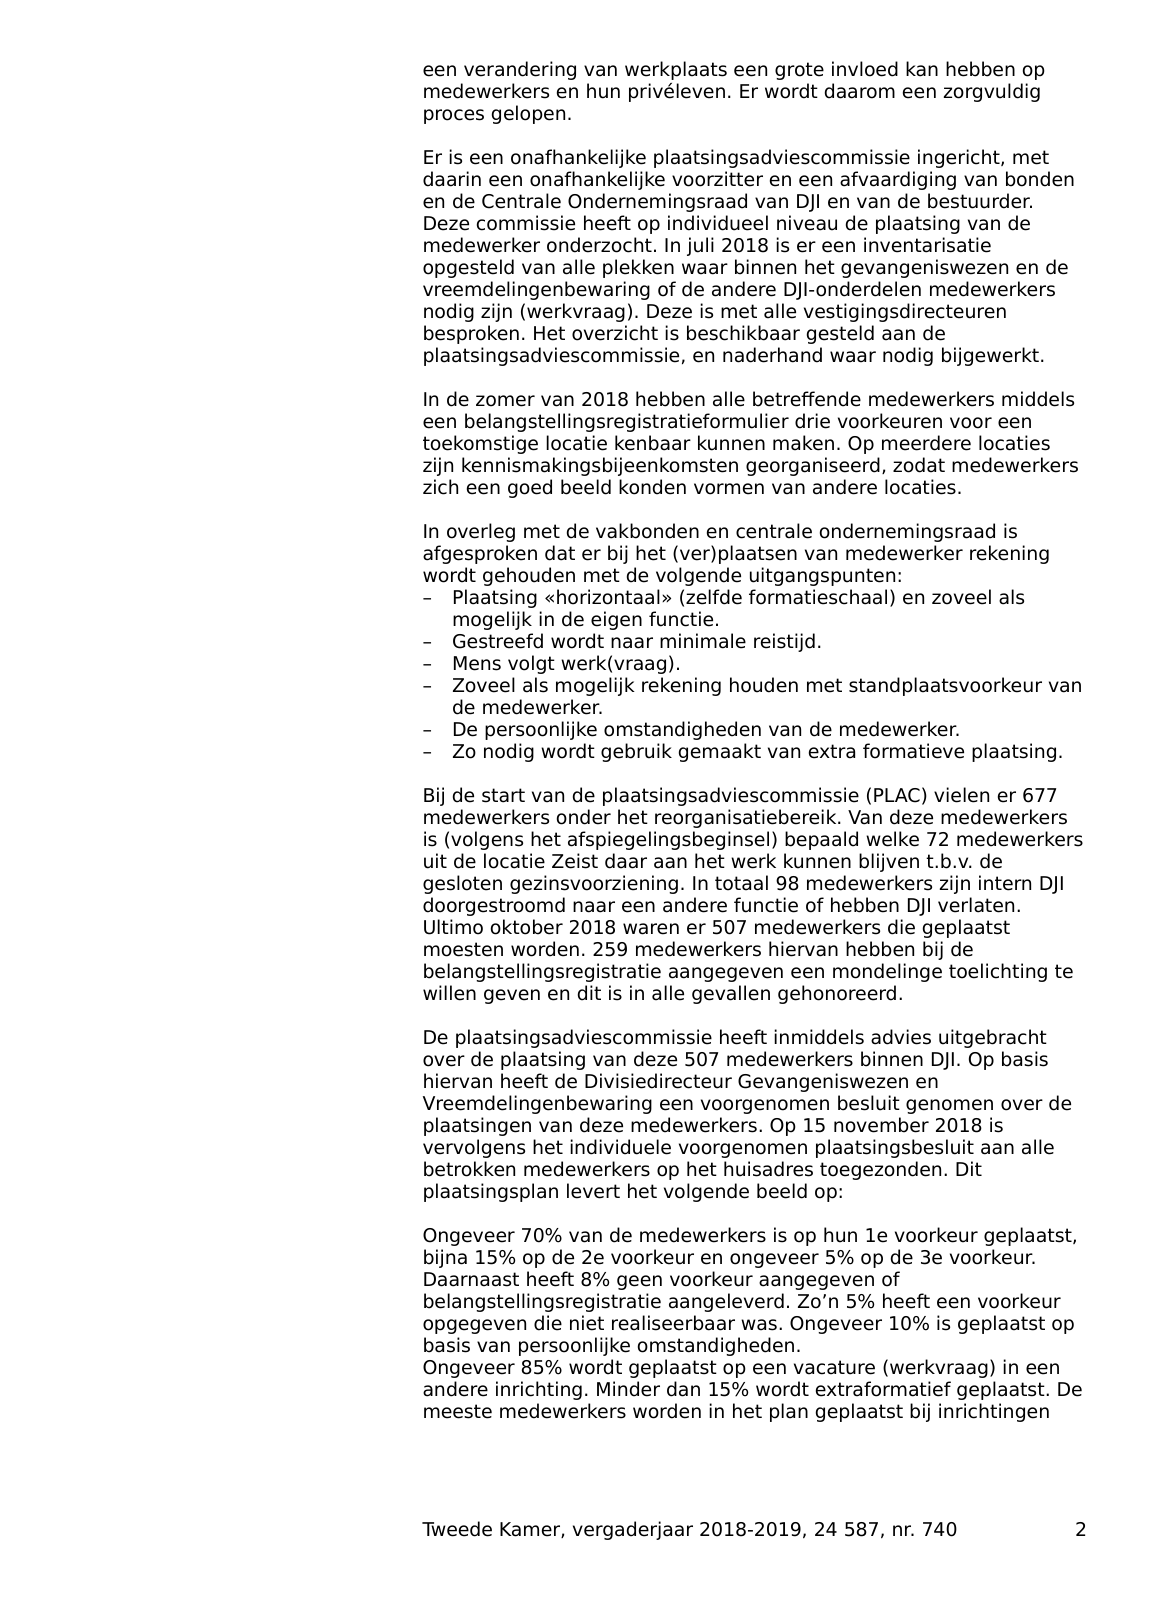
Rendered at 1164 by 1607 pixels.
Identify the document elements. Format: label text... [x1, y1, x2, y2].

text De plaatsingsadviescommissie heeft inmiddels advies uitgebracht over de plaatsing van deze 507 medewerkers binnen DJI. Op basis hiervan heeft de Divisiedirecteur Gevangeniswezen en Vreemdelingenbewaring een voorgenomen besluit genomen over de plaatsingen van deze medewerkers. Op 15 november 2018 is vervolgens het individuele voorgenomen plaatsingsbesluit aan alle betrokken medewerkers op het huisadres toegezonden. Dit plaatsingsplan levert het volgende beeld op: [422, 1027, 1087, 1203]
text Ongeveer 85% wordt geplaatst op een vacature (werkvraag) in een andere inrichting. Minder dan 15% wordt extraformatief geplaatst. De meeste medewerkers worden in het plan geplaatst bij inrichtingen [422, 1357, 1087, 1423]
text Er is een onafhankelijke plaatsingsadviescommissie ingericht, met daarin een onafhankelijke voorzitter en een afvaardiging van bonden en de Centrale Ondernemingsraad van DJI en van de bestuurder. Deze commissie heeft op individueel niveau de plaatsing van de medewerker onderzocht. In juli 2018 is er een inventarisatie opgesteld van alle plekken waar binnen het gevangeniswezen en de vreemdelingenbewaring of de andere DJI-onderdelen medewerkers nodig zijn (werkvraag). Deze is met alle vestigingsdirecteuren besproken. Het overzicht is beschikbaar gesteld aan de plaatsingsadviescommissie, en naderhand waar nodig bijgewerkt. [422, 147, 1087, 367]
text In de zomer van 2018 hebben alle betreffende medewerkers middels een belangstellingsregistratieformulier drie voorkeuren voor een toekomstige locatie kenbaar kunnen maken. Op meerdere locaties zijn kennismakingsbijeenkomsten georganiseerd, zodat medewerkers zich een goed beeld konden vormen van andere locaties. [422, 389, 1087, 499]
text – Zoveel als mogelijk rekening houden met standplaatsvoorkeur van de medewerker. [422, 675, 1087, 719]
text – Plaatsing «horizontaal» (zelfde formatieschaal) en zoveel als mogelijk in de eigen functie. [422, 587, 1087, 631]
text In overleg met de vakbonden en centrale ondernemingsraad is afgesproken dat er bij het (ver)plaatsen van medewerker rekening wordt gehouden met de volgende uitgangspunten: [422, 521, 1087, 587]
text – Zo nodig wordt gebruik gemaakt van extra formatieve plaatsing. [422, 741, 1087, 763]
text een verandering van werkplaats een grote invloed kan hebben op medewerkers en hun privéleven. Er wordt daarom een zorgvuldig proces gelopen. [422, 59, 1087, 125]
text Bij de start van de plaatsingsadviescommissie (PLAC) vielen er 677 medewerkers onder het reorganisatiebereik. Van deze medewerkers is (volgens het afspiegelingsbeginsel) bepaald welke 72 medewerkers uit de locatie Zeist daar aan het werk kunnen blijven t.b.v. de gesloten gezinsvoorziening. In totaal 98 medewerkers zijn intern DJI doorgestroomd naar een andere functie of hebben DJI verlaten. Ultimo oktober 2018 waren er 507 medewerkers die geplaatst moesten worden. 259 medewerkers hiervan hebben bij de belangstellingsregistratie aangegeven een mondelinge toelichting te willen geven en dit is in alle gevallen gehonoreerd. [422, 785, 1087, 1005]
text – Gestreefd wordt naar minimale reistijd. [422, 631, 1087, 653]
text – De persoonlijke omstandigheden van de medewerker. [422, 719, 1087, 741]
text – Mens volgt werk(vraag). [422, 653, 1087, 675]
text Ongeveer 70% van de medewerkers is op hun 1e voorkeur geplaatst, bijna 15% op de 2e voorkeur en ongeveer 5% op de 3e voorkeur. Daarnaast heeft 8% geen voorkeur aangegeven of belangstellingsregistratie aangeleverd. Zo’n 5% heeft een voorkeur opgegeven die niet realiseerbaar was. Ongeveer 10% is geplaatst op basis van persoonlijke omstandigheden. [422, 1225, 1087, 1357]
